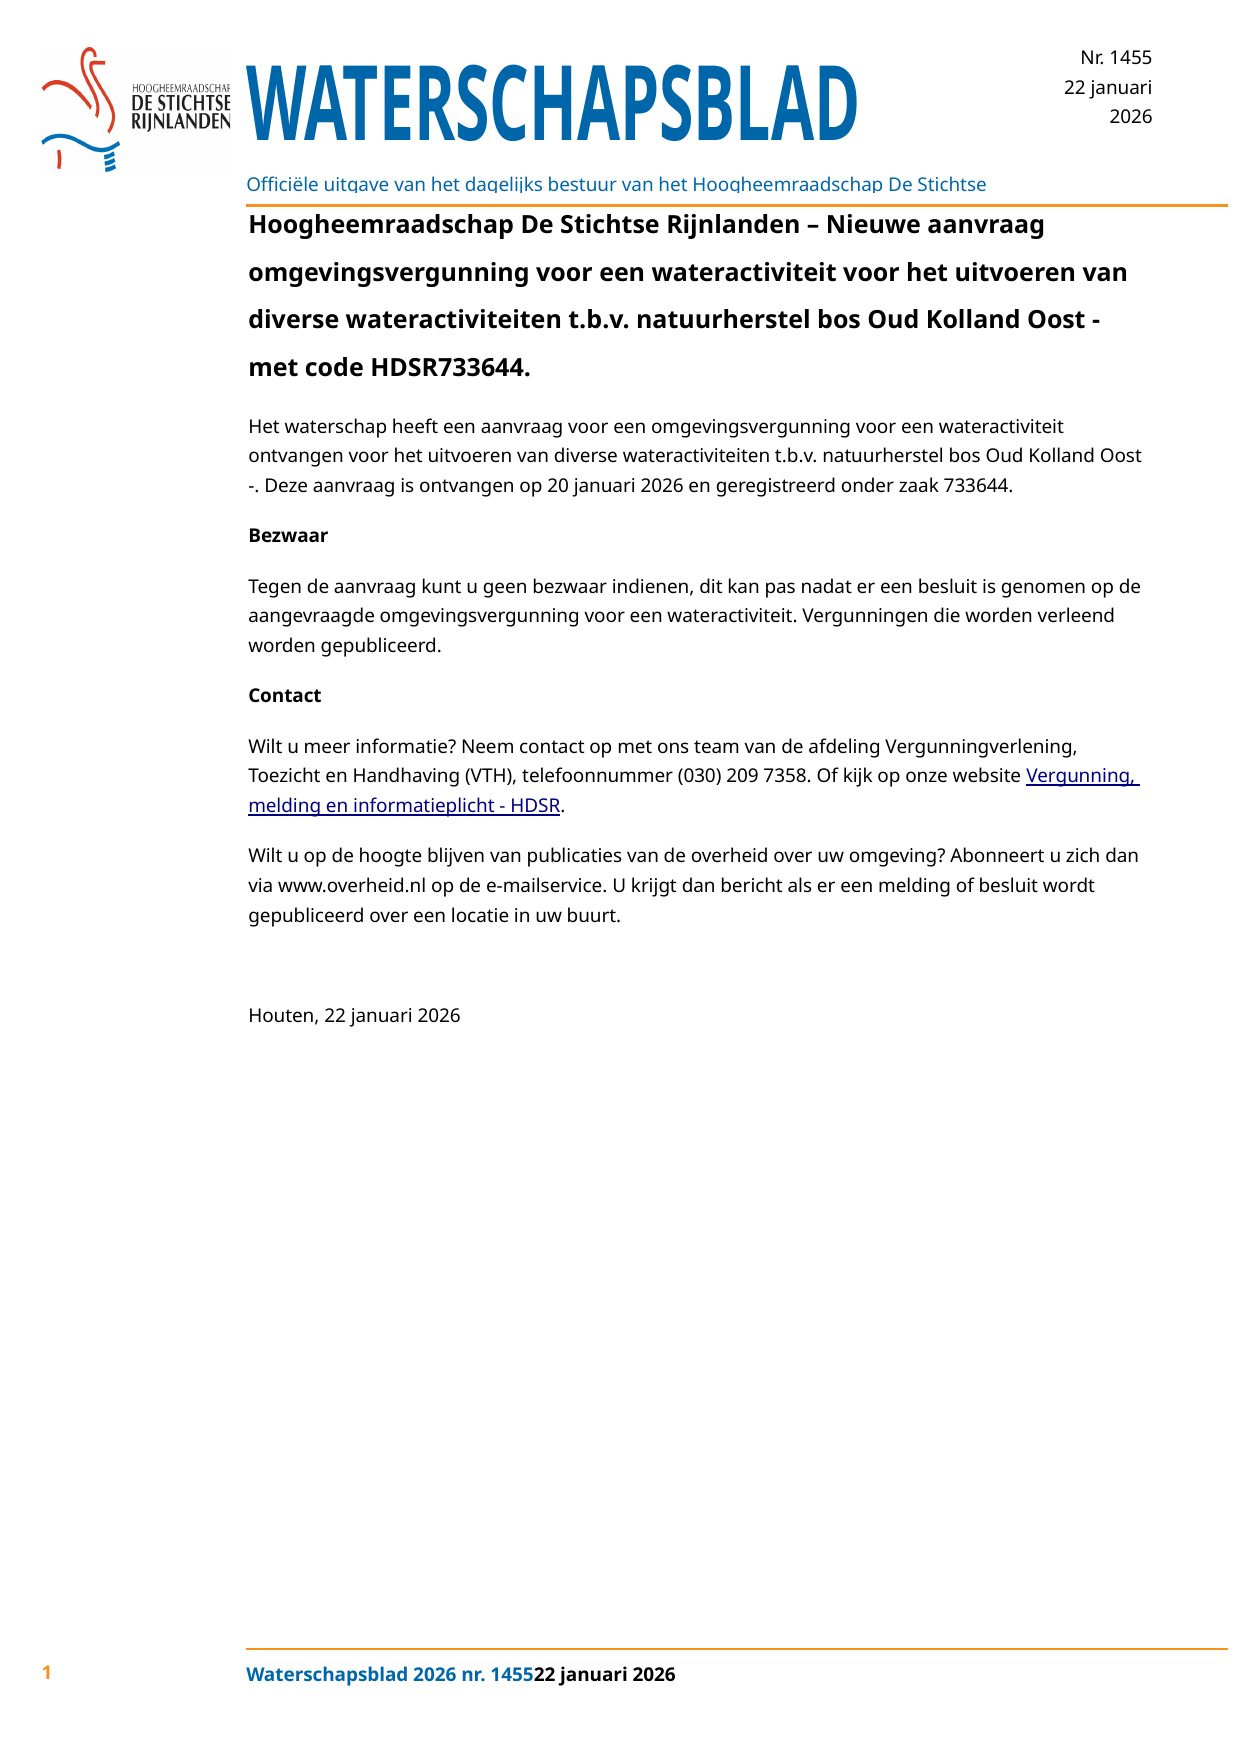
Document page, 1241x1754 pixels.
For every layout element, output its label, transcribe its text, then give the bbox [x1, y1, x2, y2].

text Het waterschap heeft een aanvraag voor een omgevingsvergunning voor een wateractiviteit ontvangen voor het uitvoeren van diverse wateractiviteiten t.b.v. natuurherstel bos Oud Kolland Oost -. Deze aanvraag is ontvangen op 20 januari 2026 en geregistreerd onder zaak 733644. [248, 413, 1152, 498]
text Tegen de aanvraag kunt u geen bezwaar indienen, dit kan pas nadat er een besluit is genomen op de aangevraagde omgevingsvergunning voor een wateractiviteit. Vergunningen die worden verleend worden gepubliceerd. [248, 573, 1152, 658]
text Hoogheemraadschap De Stichtse Rijnlanden – Nieuwe aanvraag omgevingsvergunning voor een wateractiviteit voor het uitvoeren van diverse wateractiviteiten t.b.v. natuurherstel bos Oud Kolland Oost - met code HDSR733644. [248, 207, 1152, 384]
text Contact [248, 683, 1152, 708]
text Wilt u meer informatie? Neem contact op met ons team van de afdeling Vergunningverlening, Toezicht en Handhaving (VTH), telefoonnummer (030) 209 7358. Of kijk op onze website Vergunning, melding en informatieplicht - HDSR. [248, 733, 1152, 818]
picture [41, 47, 231, 172]
text Houten, 22 januari 2026 [248, 1003, 1152, 1028]
text Bezwaar [248, 523, 1152, 548]
text Wilt u op de hoogte blijven van publicaties van de overheid over uw omgeving? Abonneert u zich dan via www.overheid.nl op de e-mailservice. U krijgt dan bericht als er een melding of besluit wordt gepubliceerd over een locatie in uw buurt. [248, 843, 1152, 928]
